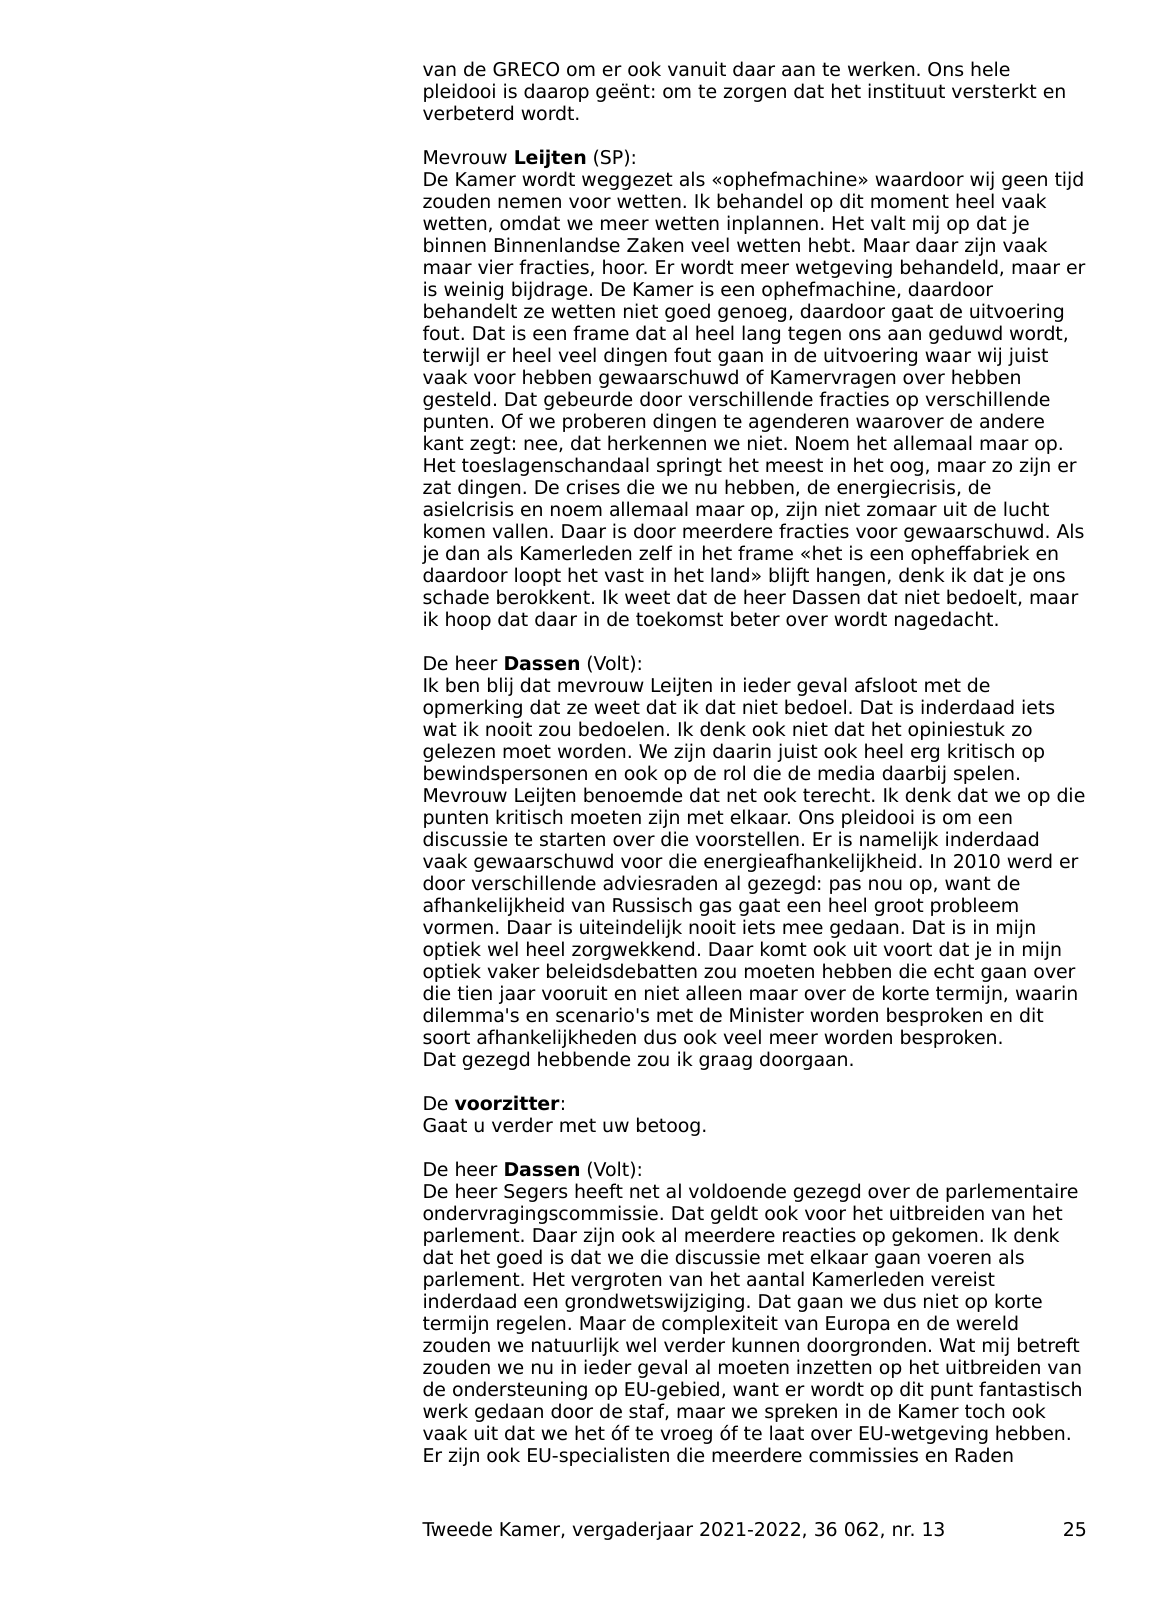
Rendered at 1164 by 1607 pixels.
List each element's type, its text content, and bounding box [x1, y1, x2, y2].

text De Kamer wordt weggezet als «ophefmachine» waardoor wij geen tijd zouden nemen voor wetten. Ik behandel op dit moment heel vaak wetten, omdat we meer wetten inplannen. Het valt mij op dat je binnen Binnenlandse Zaken veel wetten hebt. Maar daar zijn vaak maar vier fracties, hoor. Er wordt meer wetgeving behandeld, maar er is weinig bijdrage. De Kamer is een ophefmachine, daardoor behandelt ze wetten niet goed genoeg, daardoor gaat de uitvoering fout. Dat is een frame dat al heel lang tegen ons aan geduwd wordt, terwijl er heel veel dingen fout gaan in de uitvoering waar wij juist vaak voor hebben gewaarschuwd of Kamervragen over hebben gesteld. Dat gebeurde door verschillende fracties op verschillende punten. Of we proberen dingen te agenderen waarover de andere kant zegt: nee, dat herkennen we niet. Noem het allemaal maar op. Het toeslagenschandaal springt het meest in het oog, maar zo zijn er zat dingen. De crises die we nu hebben, de energiecrisis, de asielcrisis en noem allemaal maar op, zijn niet zomaar uit de lucht komen vallen. Daar is door meerdere fracties voor gewaarschuwd. Als je dan als Kamerleden zelf in het frame «het is een opheffabriek en daardoor loopt het vast in het land» blijft hangen, denk ik dat je ons schade berokkent. Ik weet dat de heer Dassen dat niet bedoelt, maar ik hoop dat daar in de toekomst beter over wordt nagedacht. [422, 169, 1087, 631]
text Mevrouw Leijten (SP): [422, 147, 1087, 169]
text Gaat u verder met uw betoog. [422, 1115, 1087, 1137]
text De heer Dassen (Volt): [422, 1159, 1087, 1181]
text Dat gezegd hebbende zou ik graag doorgaan. [422, 1048, 1087, 1071]
text De heer Segers heeft net al voldoende gezegd over de parlementaire ondervragingscommissie. Dat geldt ook voor het uitbreiden van het parlement. Daar zijn ook al meerdere reacties op gekomen. Ik denk dat het goed is dat we die discussie met elkaar gaan voeren als parlement. Het vergroten van het aantal Kamerleden vereist inderdaad een grondwetswijziging. Dat gaan we dus niet op korte termijn regelen. Maar de complexiteit van Europa en de wereld zouden we natuurlijk wel verder kunnen doorgronden. Wat mij betreft zouden we nu in ieder geval al moeten inzetten op het uitbreiden van de ondersteuning op EU-gebied, want er wordt op dit punt fantastisch werk gedaan door de staf, maar we spreken in de Kamer toch ook vaak uit dat we het óf te vroeg óf te laat over EU-wetgeving hebben. Er zijn ook EU-specialisten die meerdere commissies en Raden [422, 1181, 1087, 1467]
text Ik ben blij dat mevrouw Leijten in ieder geval afsloot met de opmerking dat ze weet dat ik dat niet bedoel. Dat is inderdaad iets wat ik nooit zou bedoelen. Ik denk ook niet dat het opiniestuk zo gelezen moet worden. We zijn daarin juist ook heel erg kritisch op bewindspersonen en ook op de rol die de media daarbij spelen. Mevrouw Leijten benoemde dat net ook terecht. Ik denk dat we op die punten kritisch moeten zijn met elkaar. Ons pleidooi is om een discussie te starten over die voorstellen. Er is namelijk inderdaad vaak gewaarschuwd voor die energieafhankelijkheid. In 2010 werd er door verschillende adviesraden al gezegd: pas nou op, want de afhankelijkheid van Russisch gas gaat een heel groot probleem vormen. Daar is uiteindelijk nooit iets mee gedaan. Dat is in mijn optiek wel heel zorgwekkend. Daar komt ook uit voort dat je in mijn optiek vaker beleidsdebatten zou moeten hebben die echt gaan over die tien jaar vooruit en niet alleen maar over de korte termijn, waarin dilemma's en scenario's met de Minister worden besproken en dit soort afhankelijkheden dus ook veel meer worden besproken. [422, 675, 1087, 1048]
text De voorzitter: [422, 1093, 1087, 1115]
text De heer Dassen (Volt): [422, 653, 1087, 675]
text van de GRECO om er ook vanuit daar aan te werken. Ons hele pleidooi is daarop geënt: om te zorgen dat het instituut versterkt en verbeterd wordt. [422, 59, 1087, 125]
